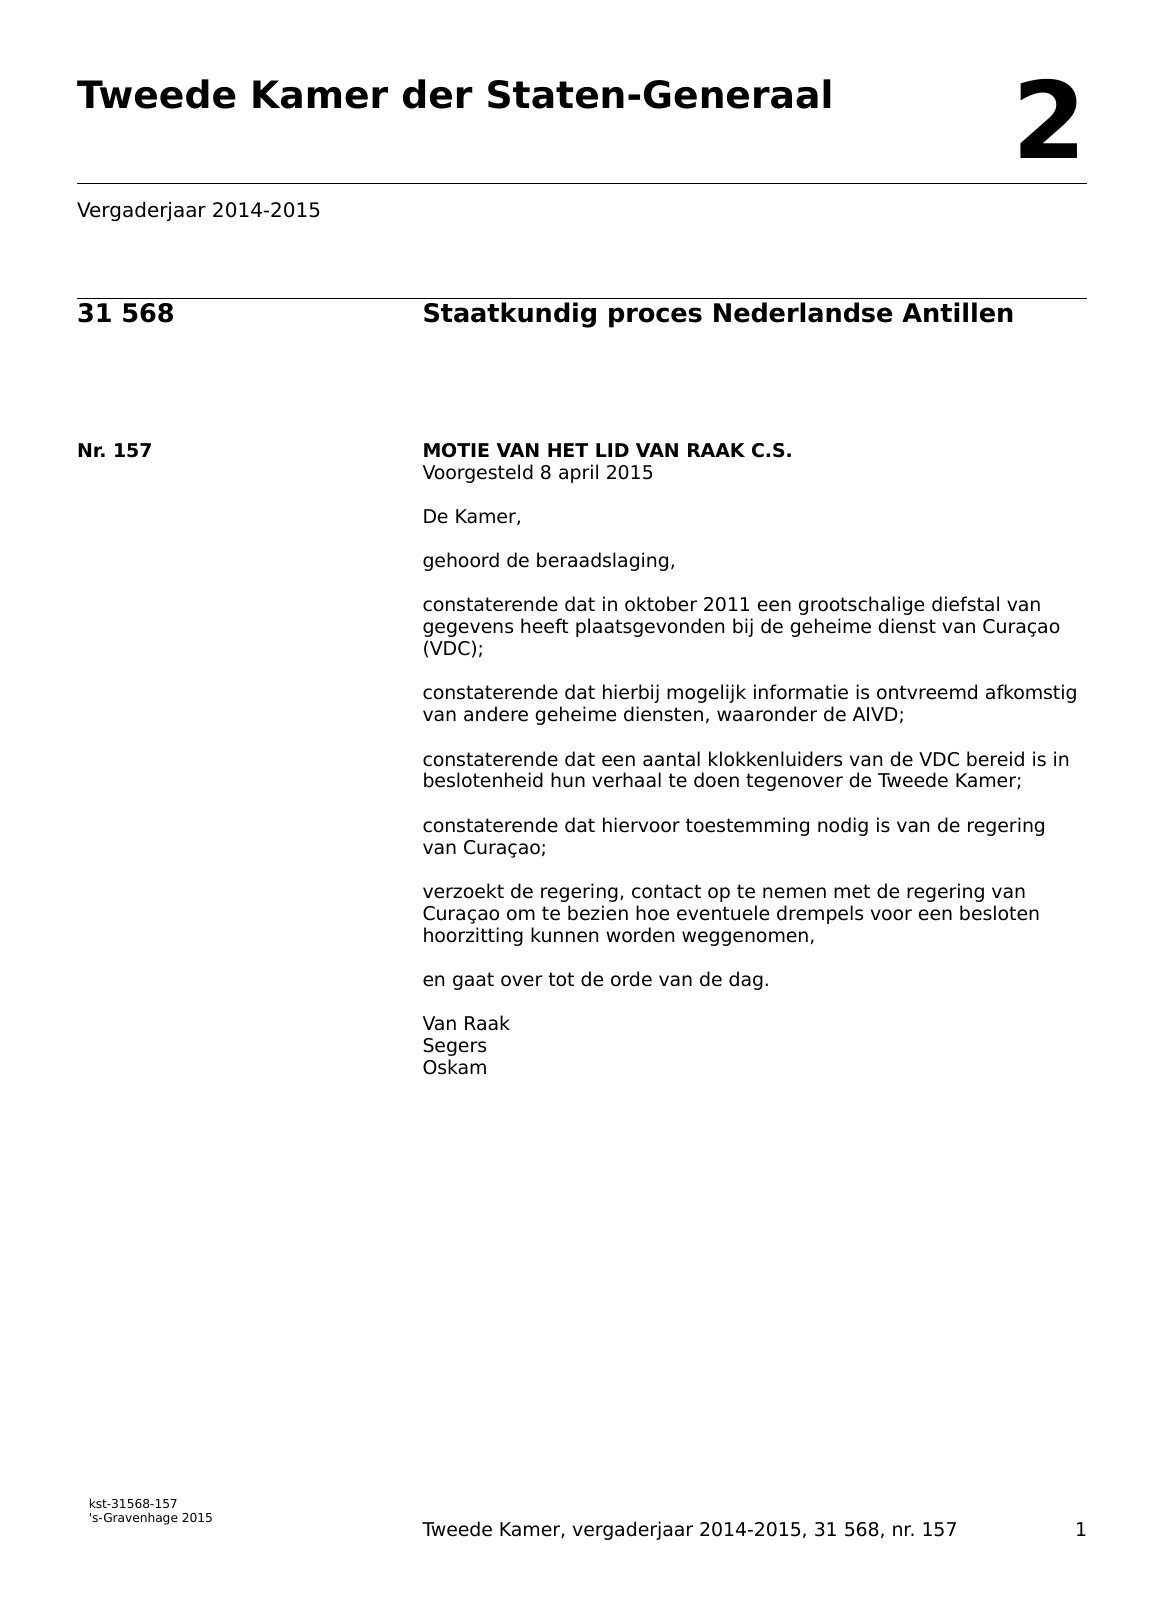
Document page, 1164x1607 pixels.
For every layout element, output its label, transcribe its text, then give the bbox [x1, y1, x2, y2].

text gehoord de beraadslaging, [422, 550, 1087, 572]
table_header Tweede Kamer der Staten-Generaal [77, 59, 886, 183]
text Segers [422, 1035, 1087, 1057]
text en gaat over tot de orde van de dag. [422, 969, 1087, 991]
text verzoekt de regering, contact op te nemen met de regering van Curaçao om te bezien hoe eventuele drempels voor een besloten hoorzitting kunnen worden weggenomen, [422, 881, 1087, 947]
subtitle 31 568 Staatkundig proces Nederlandse Antillen [77, 299, 1087, 329]
text Van Raak [422, 1013, 1087, 1035]
text constaterende dat een aantal klokkenluiders van de VDC bereid is in beslotenheid hun verhaal te doen tegenover de Tweede Kamer; [422, 748, 1087, 792]
text Voorgesteld 8 april 2015 [422, 462, 1087, 484]
text constaterende dat in oktober 2011 een grootschalige diefstal van gegevens heeft plaatsgevonden bij de geheime dienst van Curaçao (VDC); [422, 594, 1087, 660]
text Oskam [422, 1057, 1087, 1079]
table_header 2 [886, 59, 1087, 183]
text constaterende dat hierbij mogelijk informatie is ontvreemd afkomstig van andere geheime diensten, waaronder de AIVD; [422, 682, 1087, 726]
text constaterende dat hiervoor toestemming nodig is van de regering van Curaçao; [422, 814, 1087, 858]
text kst-31568-157 [88, 1497, 323, 1511]
table_cell Vergaderjaar 2014-2015 [77, 184, 1087, 298]
text De Kamer, [422, 506, 1087, 528]
subtitle Nr. 157 MOTIE VAN HET LID VAN RAAK C.S. [77, 440, 1087, 462]
text 's-Gravenhage 2015 [88, 1511, 323, 1525]
